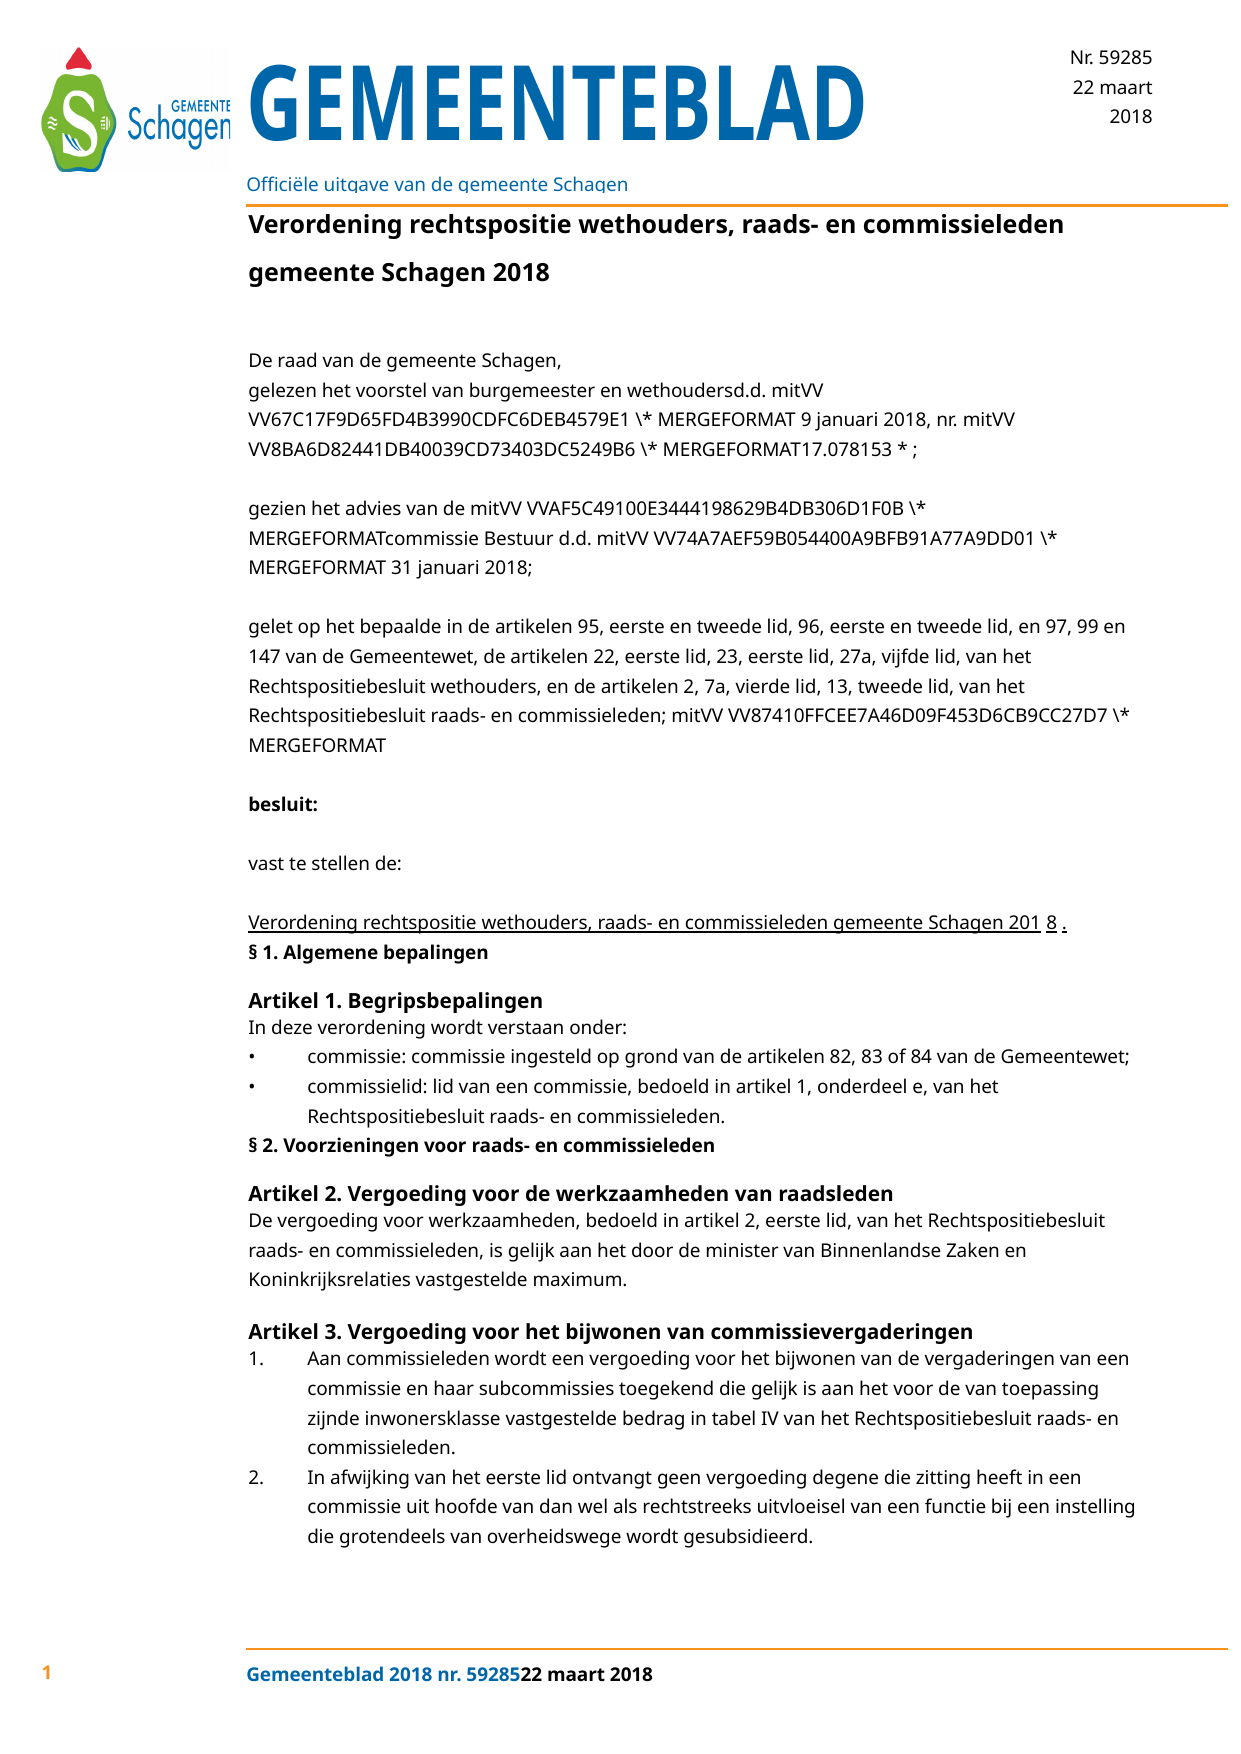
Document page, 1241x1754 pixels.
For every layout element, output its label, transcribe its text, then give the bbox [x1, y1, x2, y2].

text § 1. Algemene bepalingen [248, 939, 1152, 965]
list In afwijking van het eerste lid ontvangt geen vergoeding degene die zitting heeft in een commissie uit hoofde van dan wel als rechtstreeks uitvloeisel van een functie bij een instelling die grotendeels van overheidswege wordt gesubsidieerd. [248, 1464, 1152, 1549]
text gezien het advies van de mitVV VVAF5C49100E3444198629B4DB306D1F0B \* MERGEFORMATcommissie Bestuur d.d. mitVV VV74A7AEF59B054400A9BFB91A77A9DD01 \* MERGEFORMAT 31 januari 2018; [248, 495, 1152, 580]
list commissie: commissie ingesteld op grond van de artikelen 82, 83 of 84 van de Gemeentewet; [248, 1044, 1152, 1069]
list Aan commissieleden wordt een vergoeding voor het bijwonen van de vergaderingen van een commissie en haar subcommissies toegekend die gelijk is aan het voor de van toepassing zijnde inwonersklasse vastgestelde bedrag in tabel IV van het Rechtspositiebesluit raads- en commissieleden. [248, 1346, 1152, 1460]
text Artikel 1. Begripsbepalingen [248, 986, 1152, 1014]
picture [41, 47, 231, 172]
text besluit: [248, 791, 1152, 817]
text Verordening rechtspositie wethouders, raads- en commissieleden gemeente Schagen 201 8 . [248, 909, 1152, 935]
text gelezen het voorstel van burgemeester en wethoudersd.d. mitVV VV67C17F9D65FD4B3990CDFC6DEB4579E1 \* MERGEFORMAT 9 januari 2018, nr. mitVV VV8BA6D82441DB40039CD73403DC5249B6 \* MERGEFORMAT17.078153 * ; [248, 377, 1152, 462]
text In deze verordening wordt verstaan onder: [248, 1014, 1152, 1040]
text gelet op het bepaalde in de artikelen 95, eerste en tweede lid, 96, eerste en tweede lid, en 97, 99 en 147 van de Gemeentewet, de artikelen 22, eerste lid, 23, eerste lid, 27a, vijfde lid, van het Rechtspositiebesluit wethouders, en de artikelen 2, 7a, vierde lid, 13, tweede lid, van het Rechtspositiebesluit raads- en commissieleden; mitVV VV87410FFCEE7A46D09F453D6CB9CC27D7 \* MERGEFORMAT [248, 614, 1152, 758]
list commissielid: lid van een commissie, bedoeld in artikel 1, onderdeel e, van het Rechtspositiebesluit raads- en commissieleden. [248, 1073, 1152, 1129]
text § 2. Voorzieningen voor raads- en commissieleden [248, 1132, 1152, 1158]
text vast te stellen de: [248, 850, 1152, 876]
text De raad van de gemeente Schagen, [248, 347, 1152, 373]
text De vergoeding voor werkzaamheden, bedoeld in artikel 2, eerste lid, van het Rechtspositiebesluit raads- en commissieleden, is gelijk aan het door de minister van Binnenlandse Zaken en Koninkrijksrelaties vastgestelde maximum. [248, 1207, 1152, 1292]
text Artikel 3. Vergoeding voor het bijwonen van commissievergaderingen [248, 1317, 1152, 1346]
text Artikel 2. Vergoeding voor de werkzaamheden van raadsleden [248, 1179, 1152, 1207]
text Verordening rechtspositie wethouders, raads- en commissieleden gemeente Schagen 2018 [248, 207, 1152, 288]
